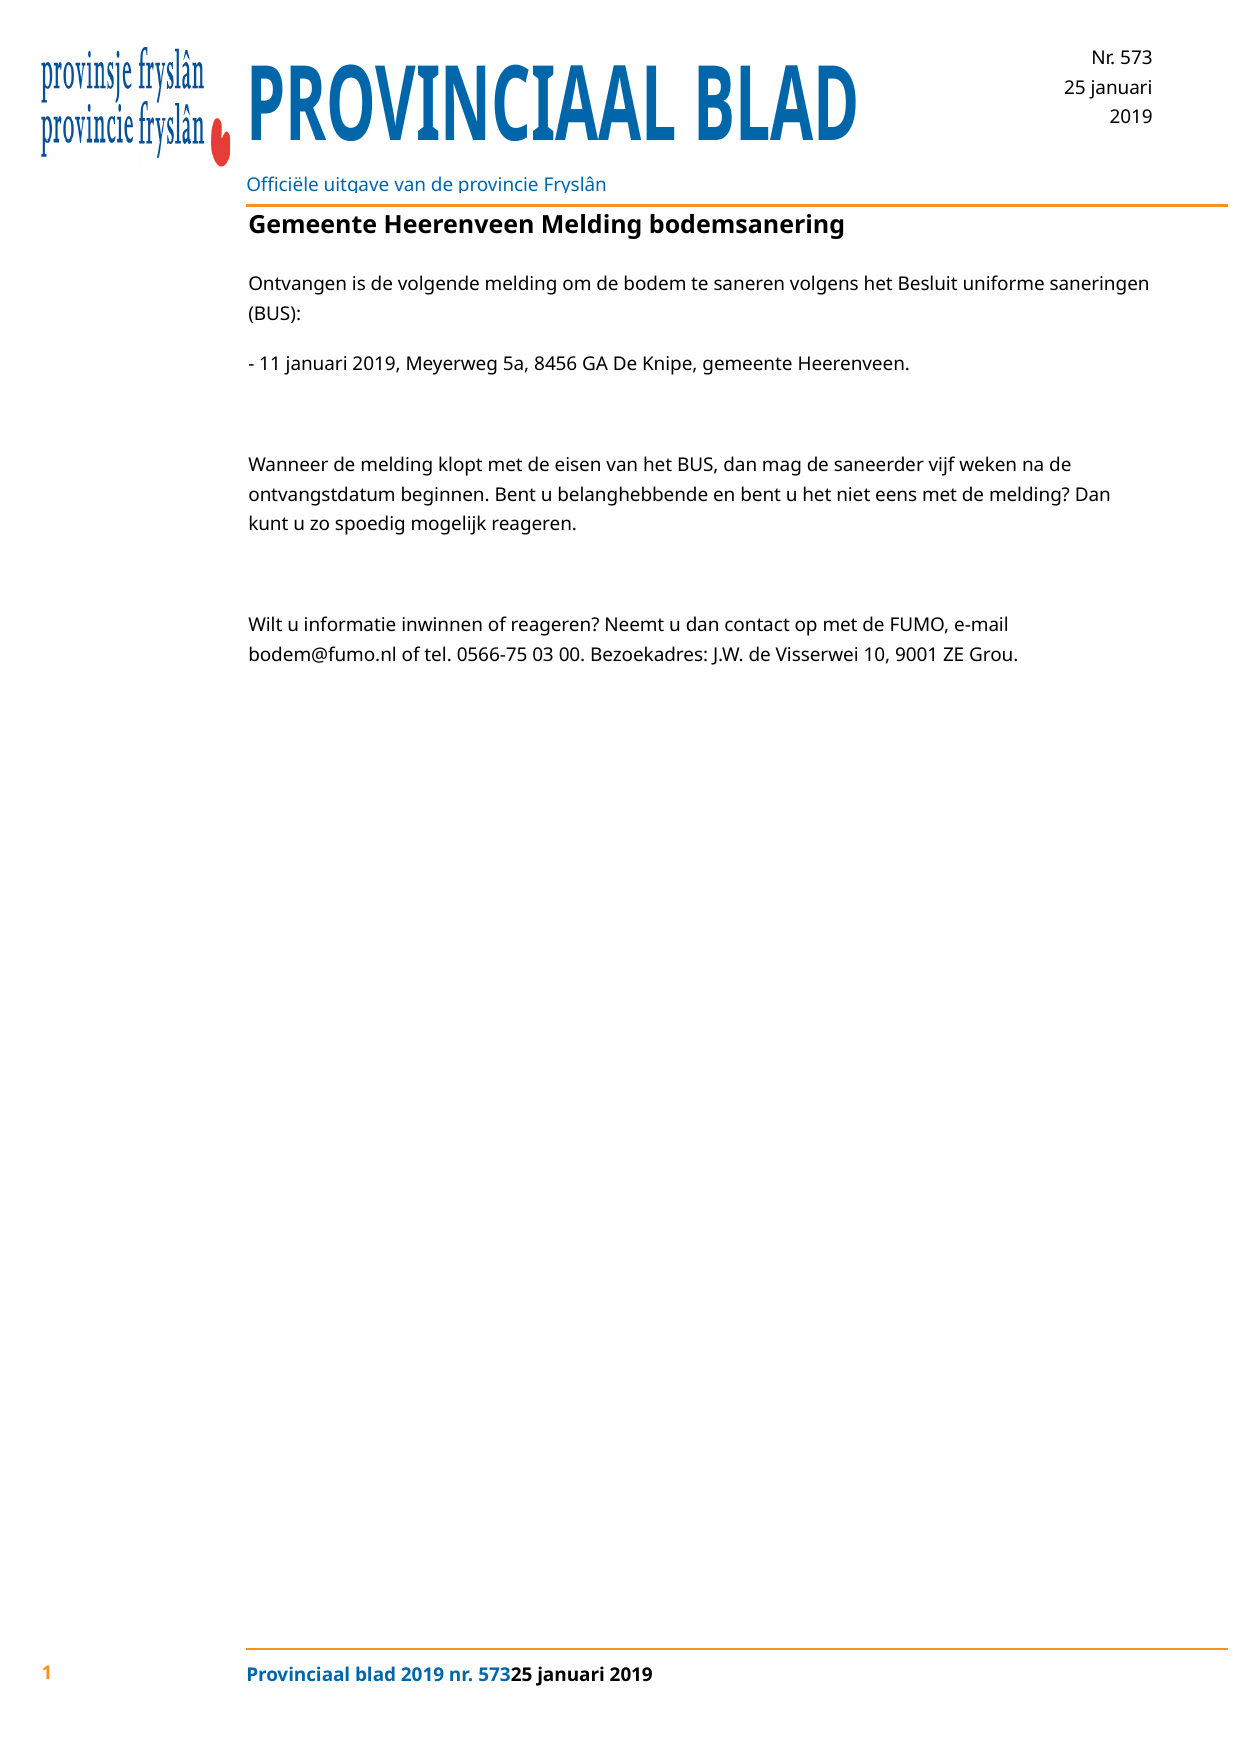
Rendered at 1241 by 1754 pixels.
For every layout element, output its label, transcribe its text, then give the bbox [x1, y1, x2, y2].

text Wanneer de melding klopt met de eisen van het BUS, dan mag de saneerder vijf weken na de ontvangstdatum beginnen. Bent u belanghebbende en bent u het niet eens met de melding? Dan kunt u zo spoedig mogelijk reageren. [248, 451, 1152, 536]
text - 11 januari 2019, Meyerweg 5a, 8456 GA De Knipe, gemeente Heerenveen. [248, 350, 1152, 376]
picture [41, 47, 231, 172]
text Ontvangen is de volgende melding om de bodem te saneren volgens het Besluit uniforme saneringen (BUS): [248, 270, 1152, 326]
text Wilt u informatie inwinnen of reageren? Neemt u dan contact op met de FUMO, e-mail bodem@fumo.nl of tel. 0566-75 03 00. Bezoekadres: J.W. de Visserwei 10, 9001 ZE Grou. [248, 611, 1152, 666]
text Gemeente Heerenveen Melding bodemsanering [248, 207, 1152, 241]
